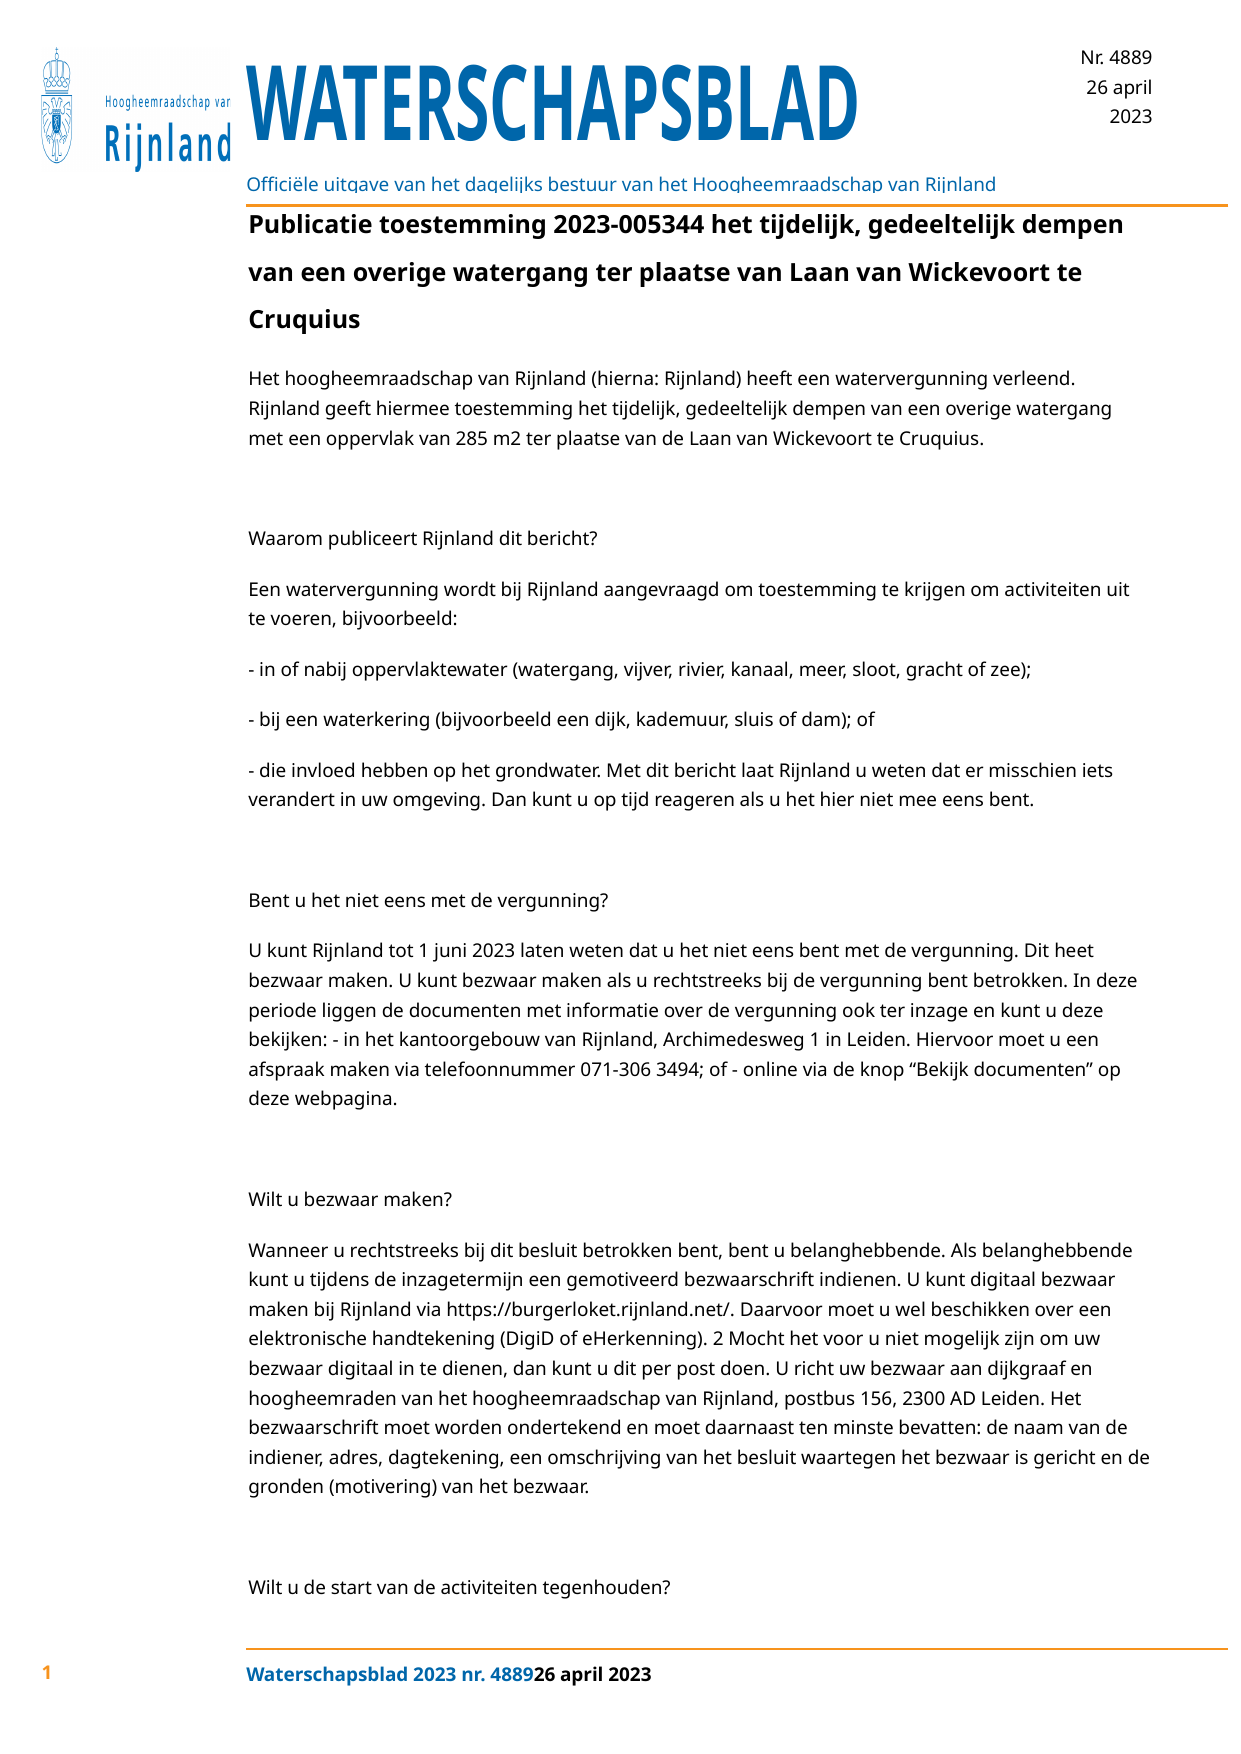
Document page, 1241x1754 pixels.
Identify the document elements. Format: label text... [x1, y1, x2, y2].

text - die invloed hebben op het grondwater. Met dit bericht laat Rijnland u weten dat er misschien iets verandert in uw omgeving. Dan kunt u op tijd reageren als u het hier niet mee eens bent. [248, 757, 1152, 812]
text - bij een waterkering (bijvoorbeeld een dijk, kademuur, sluis of dam); of [248, 706, 1152, 732]
text Bent u het niet eens met de vergunning? [248, 887, 1152, 913]
text U kunt Rijnland tot 1 juni 2023 laten weten dat u het niet eens bent met de vergunning. Dit heet bezwaar maken. U kunt bezwaar maken als u rechtstreeks bij de vergunning bent betrokken. In deze periode liggen de documenten met informatie over de vergunning ook ter inzage en kunt u deze bekijken: - in het kantoorgebouw van Rijnland, Archimedesweg 1 in Leiden. Hiervoor moet u een afspraak maken via telefoonnummer 071-306 3494; of - online via de knop “Bekijk documenten” op deze webpagina. [248, 938, 1152, 1111]
text Wanneer u rechtstreeks bij dit besluit betrokken bent, bent u belanghebbende. Als belanghebbende kunt u tijdens de inzagetermijn een gemotiveerd bezwaarschrift indienen. U kunt digitaal bezwaar maken bij Rijnland via https://burgerloket.rijnland.net/. Daarvoor moet u wel beschikken over een elektronische handtekening (DigiD of eHerkenning). 2 Mocht het voor u niet mogelijk zijn om uw bezwaar digitaal in te dienen, dan kunt u dit per post doen. U richt uw bezwaar aan dijkgraaf en hoogheemraden van het hoogheemraadschap van Rijnland, postbus 156, 2300 AD Leiden. Het bezwaarschrift moet worden ondertekend en moet daarnaast ten minste bevatten: de naam van de indiener, adres, dagtekening, een omschrijving van het besluit waartegen het bezwaar is gericht en de gronden (motivering) van het bezwaar. [248, 1237, 1152, 1499]
text Wilt u de start van de activiteiten tegenhouden? [248, 1574, 1152, 1600]
text Een watervergunning wordt bij Rijnland aangevraagd om toestemming te krijgen om activiteiten uit te voeren, bijvoorbeeld: [248, 576, 1152, 631]
text Wilt u bezwaar maken? [248, 1186, 1152, 1212]
text - in of nabij oppervlaktewater (watergang, vijver, rivier, kanaal, meer, sloot, gracht of zee); [248, 656, 1152, 682]
text Het hoogheemraadschap van Rijnland (hierna: Rijnland) heeft een watervergunning verleend. Rijnland geeft hiermee toestemming het tijdelijk, gedeeltelijk dempen van een overige watergang met een oppervlak van 285 m2 ter plaatse van de Laan van Wickevoort te Cruquius. [248, 366, 1152, 450]
text Waarom publiceert Rijnland dit bericht? [248, 526, 1152, 551]
text Publicatie toestemming 2023-005344 het tijdelijk, gedeeltelijk dempen van een overige watergang ter plaatse van Laan van Wickevoort te Cruquius [248, 207, 1152, 336]
picture [41, 47, 231, 172]
